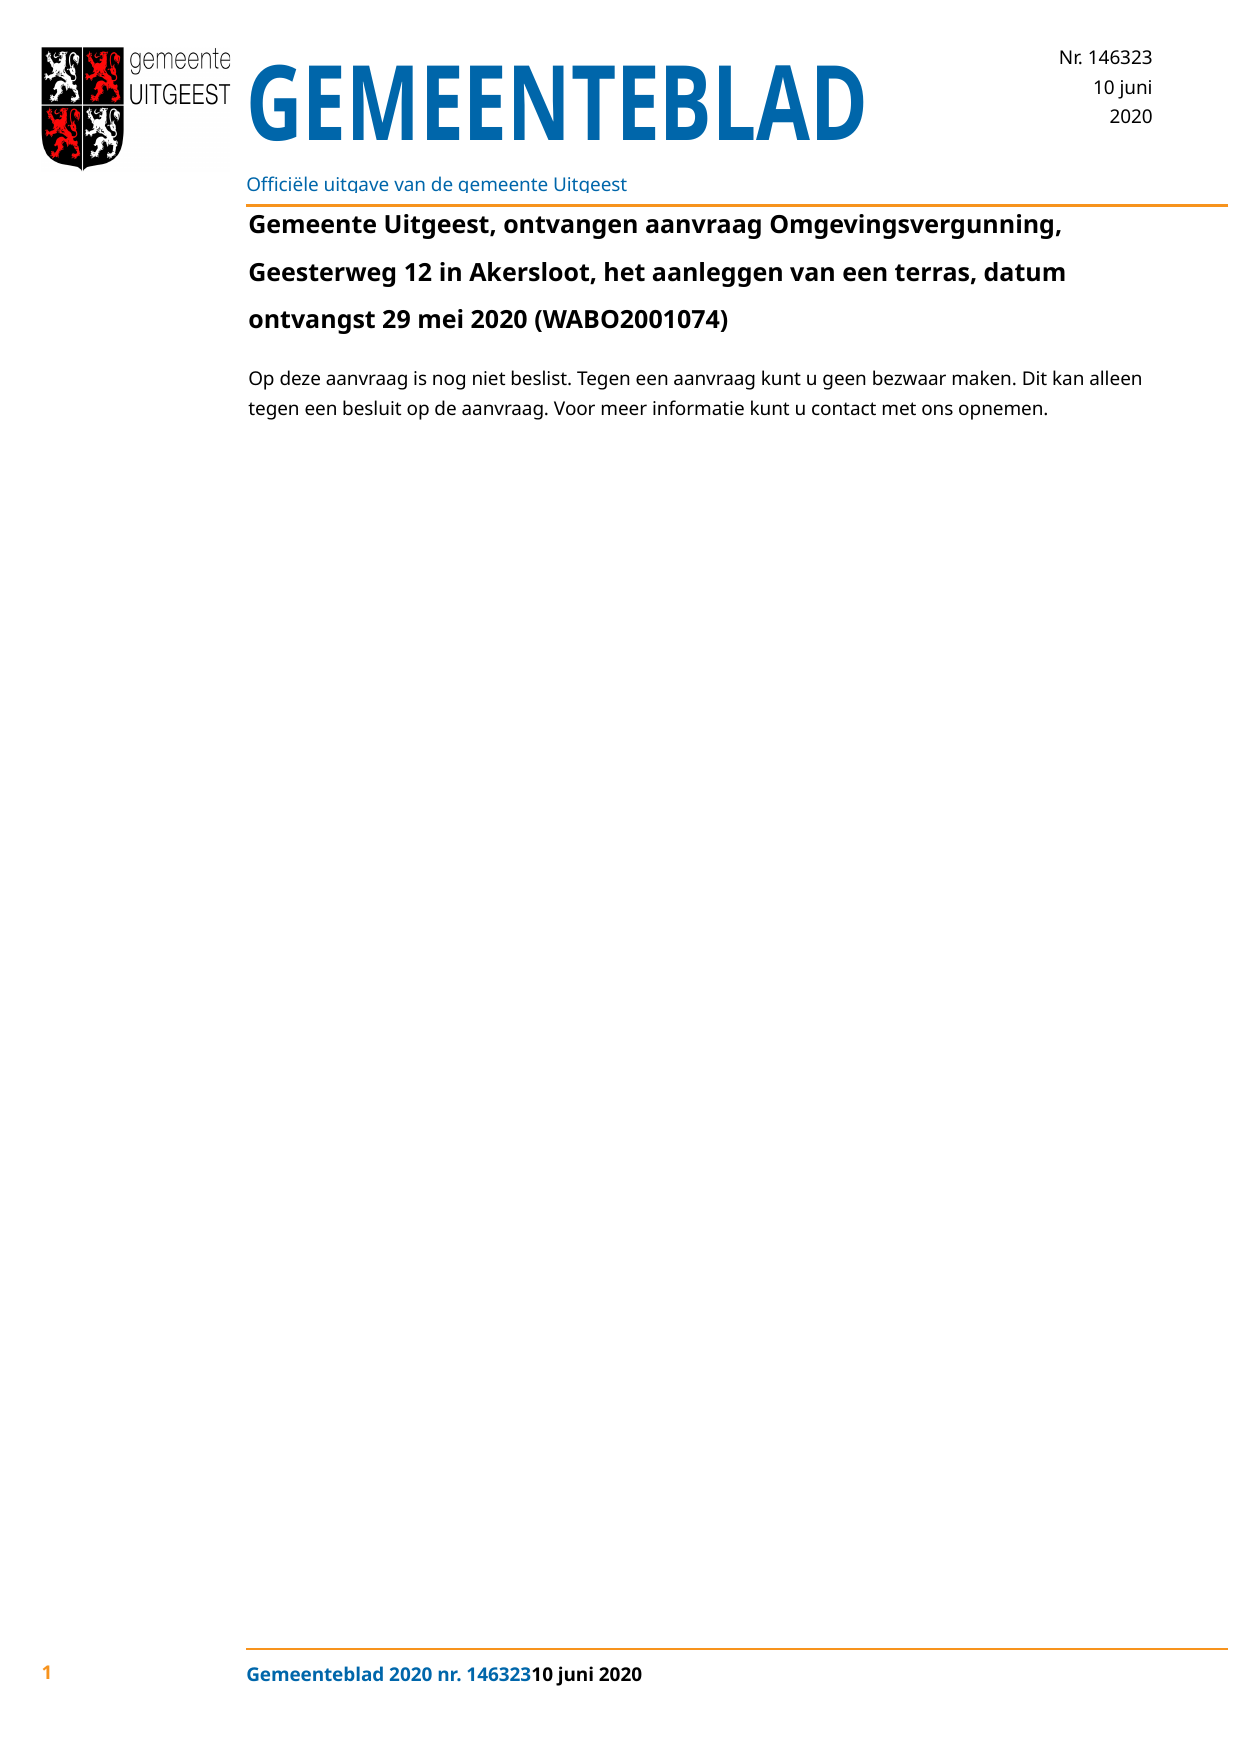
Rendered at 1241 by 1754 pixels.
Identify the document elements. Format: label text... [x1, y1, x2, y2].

text Gemeente Uitgeest, ontvangen aanvraag Omgevingsvergunning, Geesterweg 12 in Akersloot, het aanleggen van een terras, datum ontvangst 29 mei 2020 (WABO2001074) [248, 207, 1152, 336]
text Op deze aanvraag is nog niet beslist. Tegen een aanvraag kunt u geen bezwaar maken. Dit kan alleen tegen een besluit op de aanvraag. Voor meer informatie kunt u contact met ons opnemen. [248, 366, 1152, 421]
picture [41, 47, 231, 172]
